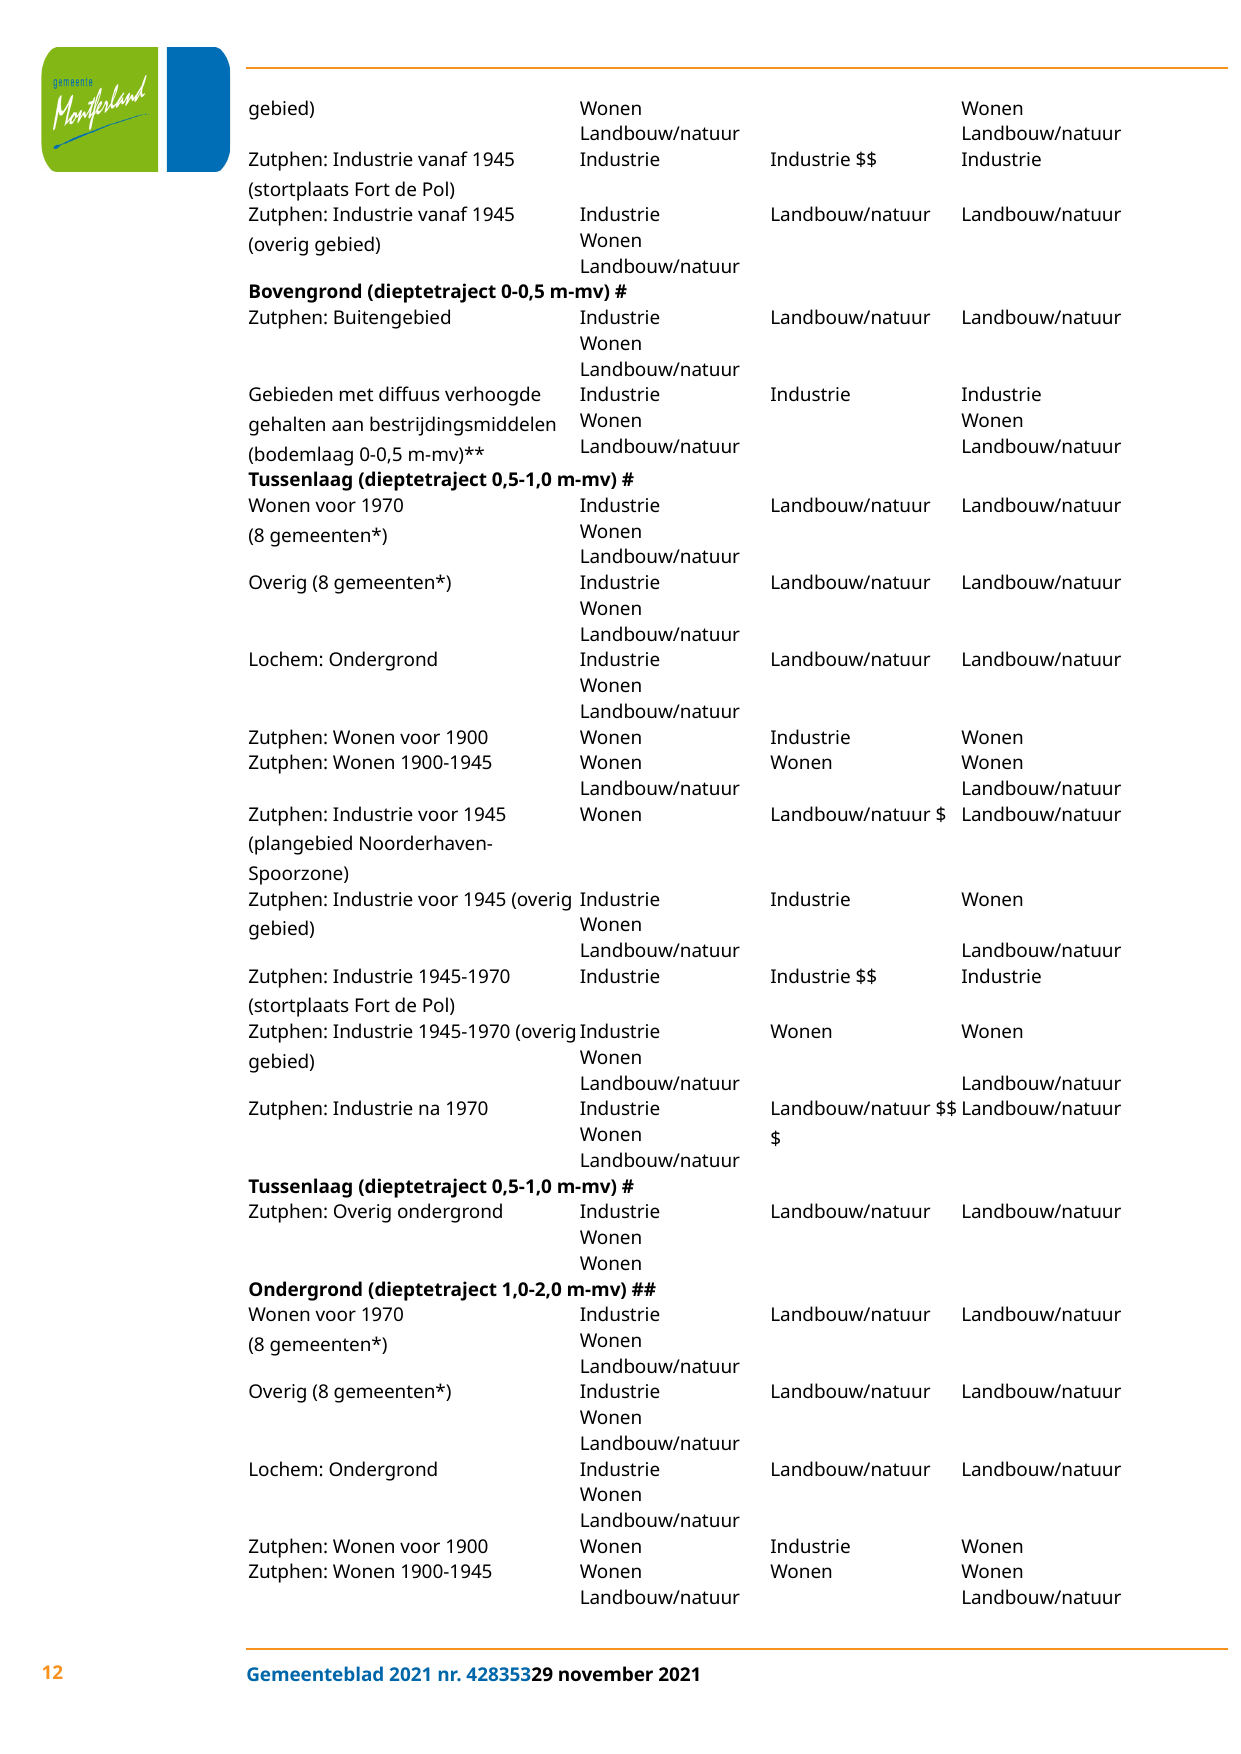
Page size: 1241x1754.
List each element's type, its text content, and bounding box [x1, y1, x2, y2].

table_cell Landbouw/natuur [580, 938, 770, 963]
table_cell Landbouw/natuur [961, 1096, 1152, 1173]
table_cell gebied) [248, 95, 579, 146]
table_cell Industrie [961, 382, 1152, 407]
table_cell Wonen [961, 95, 1152, 121]
table_cell [770, 95, 961, 146]
table_cell Zutphen: Industrie 1945-1970 (overig gebied) [248, 1019, 579, 1096]
table_cell Landbouw/natuur [580, 356, 770, 382]
table_cell Zutphen: Industrie voor 1945 (overig gebied) [248, 886, 579, 963]
table_cell Landbouw/natuur [580, 1070, 770, 1096]
table_cell Zutphen: Industrie voor 1945 (plangebied Noorderhaven-Spoorzone) [248, 801, 579, 886]
table_cell Wonen [580, 801, 770, 886]
table_cell Industrie [580, 146, 770, 202]
table_cell Zutphen: Wonen 1900-1945 [248, 1559, 579, 1610]
table_cell Wonen [770, 1559, 961, 1610]
table_cell Wonen [580, 95, 770, 121]
table_cell Landbouw/natuur [580, 698, 770, 724]
table_cell Industrie [580, 1301, 770, 1327]
table_cell Wonen [961, 724, 1152, 749]
table_cell Zutphen: Industrie na 1970 [248, 1096, 579, 1173]
table_cell Landbouw/natuur [961, 1379, 1152, 1456]
table_cell Industrie [580, 382, 770, 407]
table_cell Overig (8 gemeenten*) [248, 570, 579, 647]
table_cell Industrie [580, 886, 770, 912]
table_cell Zutphen: Industrie vanaf 1945 (stortplaats Fort de Pol) [248, 146, 579, 202]
table_cell Wonen [961, 1019, 1152, 1070]
table_cell Industrie [580, 570, 770, 595]
table_cell Lochem: Ondergrond [248, 1456, 579, 1533]
table_cell Wonen [961, 886, 1152, 937]
table_cell Lochem: Ondergrond [248, 647, 579, 724]
table_cell Industrie [770, 724, 961, 749]
table_cell Gebieden met diffuus verhoogde gehalten aan bestrijdingsmiddelen (bodemlaag 0-0,5 m-mv)** [248, 382, 579, 467]
table_cell Landbouw/natuur $ [770, 801, 961, 886]
table_cell Landbouw/natuur [961, 570, 1152, 647]
table_cell Landbouw/natuur [770, 570, 961, 647]
table_cell Landbouw/natuur [770, 202, 961, 279]
table_cell Landbouw/natuur [580, 1147, 770, 1173]
table_cell Wonen [580, 912, 770, 937]
table_cell Landbouw/natuur [770, 305, 961, 382]
table_cell Landbouw/natuur [961, 801, 1152, 886]
table_cell Landbouw/natuur [770, 1456, 961, 1533]
table_cell Wonen [580, 724, 770, 749]
table_cell Industrie [580, 492, 770, 518]
table_cell Industrie $$ [770, 963, 961, 1018]
picture [41, 47, 231, 172]
table_cell Industrie [961, 963, 1152, 1018]
table_cell Wonen [961, 750, 1152, 775]
table_cell Landbouw/natuur [580, 1507, 770, 1533]
table_cell Landbouw/natuur [961, 775, 1152, 801]
table_cell Industrie [770, 886, 961, 963]
table_cell Industrie [580, 963, 770, 1018]
table_cell Landbouw/natuur $$$ [770, 1096, 961, 1173]
table_cell Landbouw/natuur [961, 305, 1152, 382]
table_cell Wonen [580, 1559, 770, 1584]
table_cell Zutphen: Overig ondergrond [248, 1199, 579, 1276]
table_cell Industrie [580, 305, 770, 330]
table_cell Wonen voor 1970 (8 gemeenten*) [248, 492, 579, 569]
table_cell Industrie [961, 146, 1152, 202]
table_cell Landbouw/natuur [580, 1353, 770, 1379]
table_cell Landbouw/natuur [961, 492, 1152, 569]
table_cell Wonen [961, 408, 1152, 433]
table_cell Wonen [961, 1559, 1152, 1584]
table_cell Tussenlaag (dieptetraject 0,5-1,0 m-mv) # [248, 1173, 1152, 1198]
table_cell Wonen [770, 1019, 961, 1096]
table_cell Landbouw/natuur [961, 202, 1152, 279]
table_cell Wonen [961, 1533, 1152, 1559]
table_cell Wonen [580, 1404, 770, 1430]
table_cell Landbouw/natuur [580, 1430, 770, 1456]
table_cell Landbouw/natuur [580, 121, 770, 146]
table_cell Industrie [580, 1019, 770, 1044]
table_cell Zutphen: Industrie vanaf 1945 (overig gebied) [248, 202, 579, 279]
table_cell Landbouw/natuur [961, 938, 1152, 963]
table_cell Wonen [580, 1327, 770, 1353]
table_cell Industrie [580, 1456, 770, 1482]
table_cell Landbouw/natuur [961, 433, 1152, 467]
table_cell Landbouw/natuur [961, 1456, 1152, 1533]
table_cell Landbouw/natuur [580, 775, 770, 801]
table_cell Landbouw/natuur [961, 1585, 1152, 1610]
table_cell Ondergrond (dieptetraject 1,0-2,0 m-mv) ## [248, 1276, 1152, 1301]
table_cell Landbouw/natuur [770, 647, 961, 724]
table_cell Wonen [770, 750, 961, 801]
table_cell Industrie [770, 1533, 961, 1559]
table_cell Wonen [580, 750, 770, 775]
table_cell Zutphen: Wonen voor 1900 [248, 724, 579, 749]
table_cell Industrie [580, 1199, 770, 1224]
table_cell Landbouw/natuur [961, 1301, 1152, 1379]
table_cell Wonen [580, 1044, 770, 1070]
table_cell Landbouw/natuur [961, 121, 1152, 146]
table_cell Zutphen: Wonen 1900-1945 [248, 750, 579, 801]
table_cell Landbouw/natuur [770, 1379, 961, 1456]
table_cell Zutphen: Buitengebied [248, 305, 579, 382]
table_cell Wonen [580, 1224, 770, 1250]
table_cell Landbouw/natuur [770, 1199, 961, 1276]
table_cell Landbouw/natuur [770, 1301, 961, 1379]
table_cell Landbouw/natuur [580, 253, 770, 279]
table_cell Wonen voor 1970 (8 gemeenten*) [248, 1301, 579, 1379]
table_cell Landbouw/natuur [961, 647, 1152, 724]
table_cell Tussenlaag (dieptetraject 0,5-1,0 m-mv) # [248, 467, 1152, 492]
table_cell Wonen [580, 1250, 770, 1276]
table_cell Wonen [580, 408, 770, 433]
table_cell Wonen [580, 595, 770, 621]
table_cell Landbouw/natuur [961, 1199, 1152, 1276]
table_cell Wonen [580, 518, 770, 544]
table_cell Wonen [580, 1533, 770, 1559]
table_cell Zutphen: Wonen voor 1900 [248, 1533, 579, 1559]
table_cell Wonen [580, 330, 770, 356]
table_cell Landbouw/natuur [580, 433, 770, 467]
table_cell Bovengrond (dieptetraject 0-0,5 m-mv) # [248, 279, 1152, 304]
table_cell Landbouw/natuur [580, 621, 770, 647]
table_cell Landbouw/natuur [770, 492, 961, 569]
table_cell Industrie [580, 1379, 770, 1404]
table_cell Landbouw/natuur [961, 1070, 1152, 1096]
table_cell Wonen [580, 227, 770, 253]
table_cell Landbouw/natuur [580, 544, 770, 569]
table_cell Wonen [580, 1121, 770, 1147]
table_cell Overig (8 gemeenten*) [248, 1379, 579, 1456]
table_cell Industrie [580, 1096, 770, 1121]
table_cell Landbouw/natuur [580, 1585, 770, 1610]
table_cell Industrie [580, 647, 770, 672]
table_cell Industrie [770, 382, 961, 467]
table_cell Zutphen: Industrie 1945-1970 (stortplaats Fort de Pol) [248, 963, 579, 1018]
table_cell Industrie [580, 202, 770, 227]
table_cell Wonen [580, 673, 770, 698]
table_cell Industrie $$ [770, 146, 961, 202]
table_cell Wonen [580, 1482, 770, 1507]
